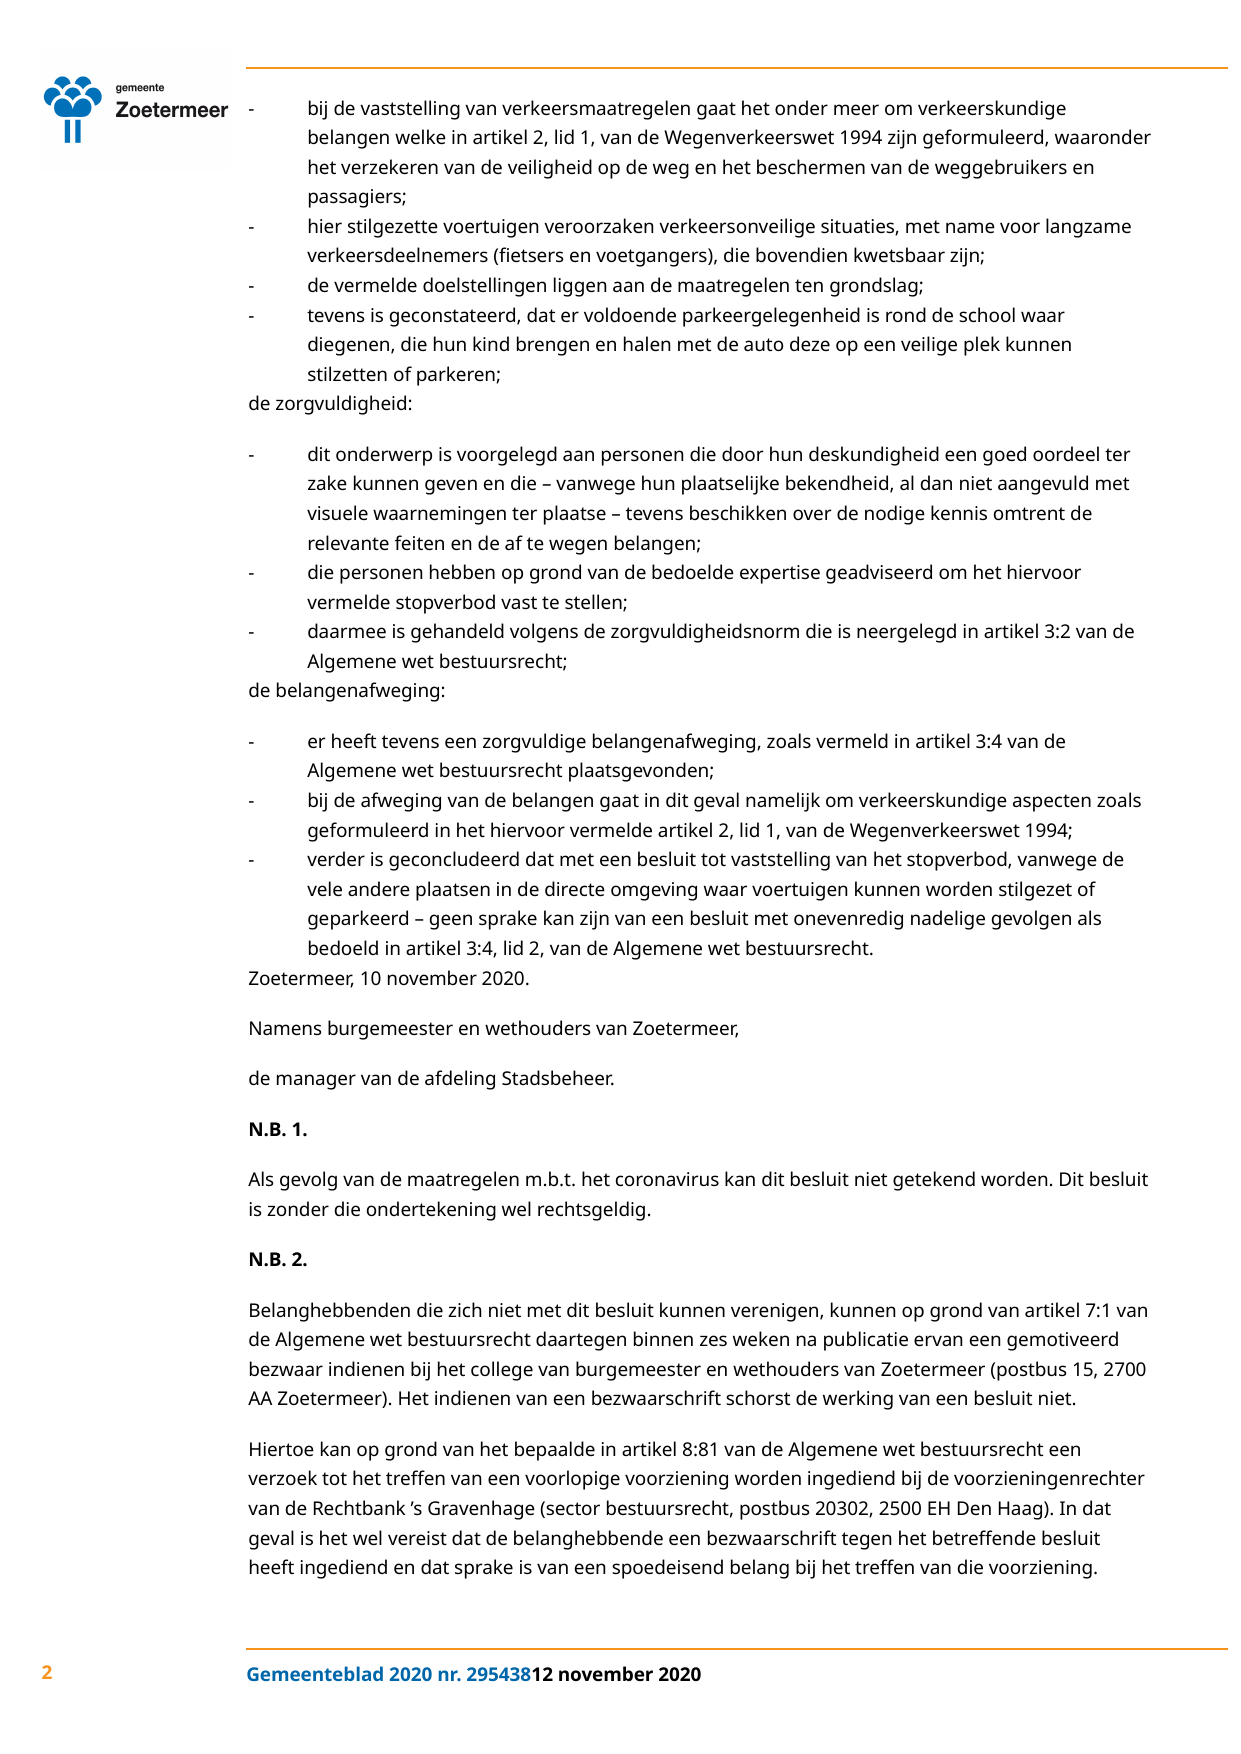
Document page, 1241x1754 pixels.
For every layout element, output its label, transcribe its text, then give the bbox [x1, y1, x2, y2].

text de manager van de afdeling Stadsbeheer. [248, 1066, 1152, 1091]
text N.B. 2. [248, 1246, 1152, 1272]
text Namens burgemeester en wethouders van Zoetermeer, [248, 1015, 1152, 1041]
text Zoetermeer, 10 november 2020. [248, 965, 1152, 991]
list tevens is geconstateerd, dat er voldoende parkeergelegenheid is rond de school waar diegenen, die hun kind brengen en halen met de auto deze op een veilige plek kunnen stilzetten of parkeren; [248, 302, 1152, 387]
list dit onderwerp is voorgelegd aan personen die door hun deskundigheid een goed oordeel ter zake kunnen geven en die – vanwege hun plaatselijke bekendheid, al dan niet aangevuld met visuele waarnemingen ter plaatse – tevens beschikken over de nodige kennis omtrent de relevante feiten en de af te wegen belangen; [248, 441, 1152, 556]
text Als gevolg van de maatregelen m.b.t. het coronavirus kan dit besluit niet getekend worden. Dit besluit is zonder die ondertekening wel rechtsgeldig. [248, 1166, 1152, 1222]
text de belangenafweging: [248, 678, 1152, 703]
list die personen hebben op grond van de bedoelde expertise geadviseerd om het hiervoor vermelde stopverbod vast te stellen; [248, 559, 1152, 615]
text Belanghebbenden die zich niet met dit besluit kunnen verenigen, kunnen op grond van artikel 7:1 van de Algemene wet bestuursrecht daartegen binnen zes weken na publicatie ervan een gemotiveerd bezwaar indienen bij het college van burgemeester en wethouders van Zoetermeer (postbus 15, 2700 AA Zoetermeer). Het indienen van een bezwaarschrift schorst de werking van een besluit niet. [248, 1297, 1152, 1411]
text N.B. 1. [248, 1116, 1152, 1142]
list verder is geconcludeerd dat met een besluit tot vaststelling van het stopverbod, vanwege de vele andere plaatsen in de directe omgeving waar voertuigen kunnen worden stilgezet of geparkeerd – geen sprake kan zijn van een besluit met onevenredig nadelige gevolgen als bedoeld in artikel 3:4, lid 2, van de Algemene wet bestuursrecht. [248, 846, 1152, 961]
list daarmee is gehandeld volgens de zorgvuldigheidsnorm die is neergelegd in artikel 3:2 van de Algemene wet bestuursrecht; [248, 618, 1152, 674]
list hier stilgezette voertuigen veroorzaken verkeersonveilige situaties, met name voor langzame verkeersdeelnemers (fietsers en voetgangers), die bovendien kwetsbaar zijn; [248, 213, 1152, 268]
text de zorgvuldigheid: [248, 391, 1152, 416]
picture [41, 47, 231, 172]
list bij de vaststelling van verkeersmaatregelen gaat het onder meer om verkeerskundige belangen welke in artikel 2, lid 1, van de Wegenverkeerswet 1994 zijn geformuleerd, waaronder het verzekeren van de veiligheid op de weg en het beschermen van de weggebruikers en passagiers; [248, 95, 1152, 209]
list er heeft tevens een zorgvuldige belangenafweging, zoals vermeld in artikel 3:4 van de Algemene wet bestuursrecht plaatsgevonden; [248, 728, 1152, 783]
list bij de afweging van de belangen gaat in dit geval namelijk om verkeerskundige aspecten zoals geformuleerd in het hiervoor vermelde artikel 2, lid 1, van de Wegenverkeerswet 1994; [248, 787, 1152, 843]
list de vermelde doelstellingen liggen aan de maatregelen ten grondslag; [248, 272, 1152, 298]
text Hiertoe kan op grond van het bepaalde in artikel 8:81 van de Algemene wet bestuursrecht een verzoek tot het treffen van een voorlopige voorziening worden ingediend bij de voorzieningenrechter van de Rechtbank ’s Gravenhage (sector bestuursrecht, postbus 20302, 2500 EH Den Haag). In dat geval is het wel vereist dat de belanghebbende een bezwaarschrift tegen het betreffende besluit heeft ingediend en dat sprake is van een spoedeisend belang bij het treffen van die voorziening. [248, 1436, 1152, 1580]
